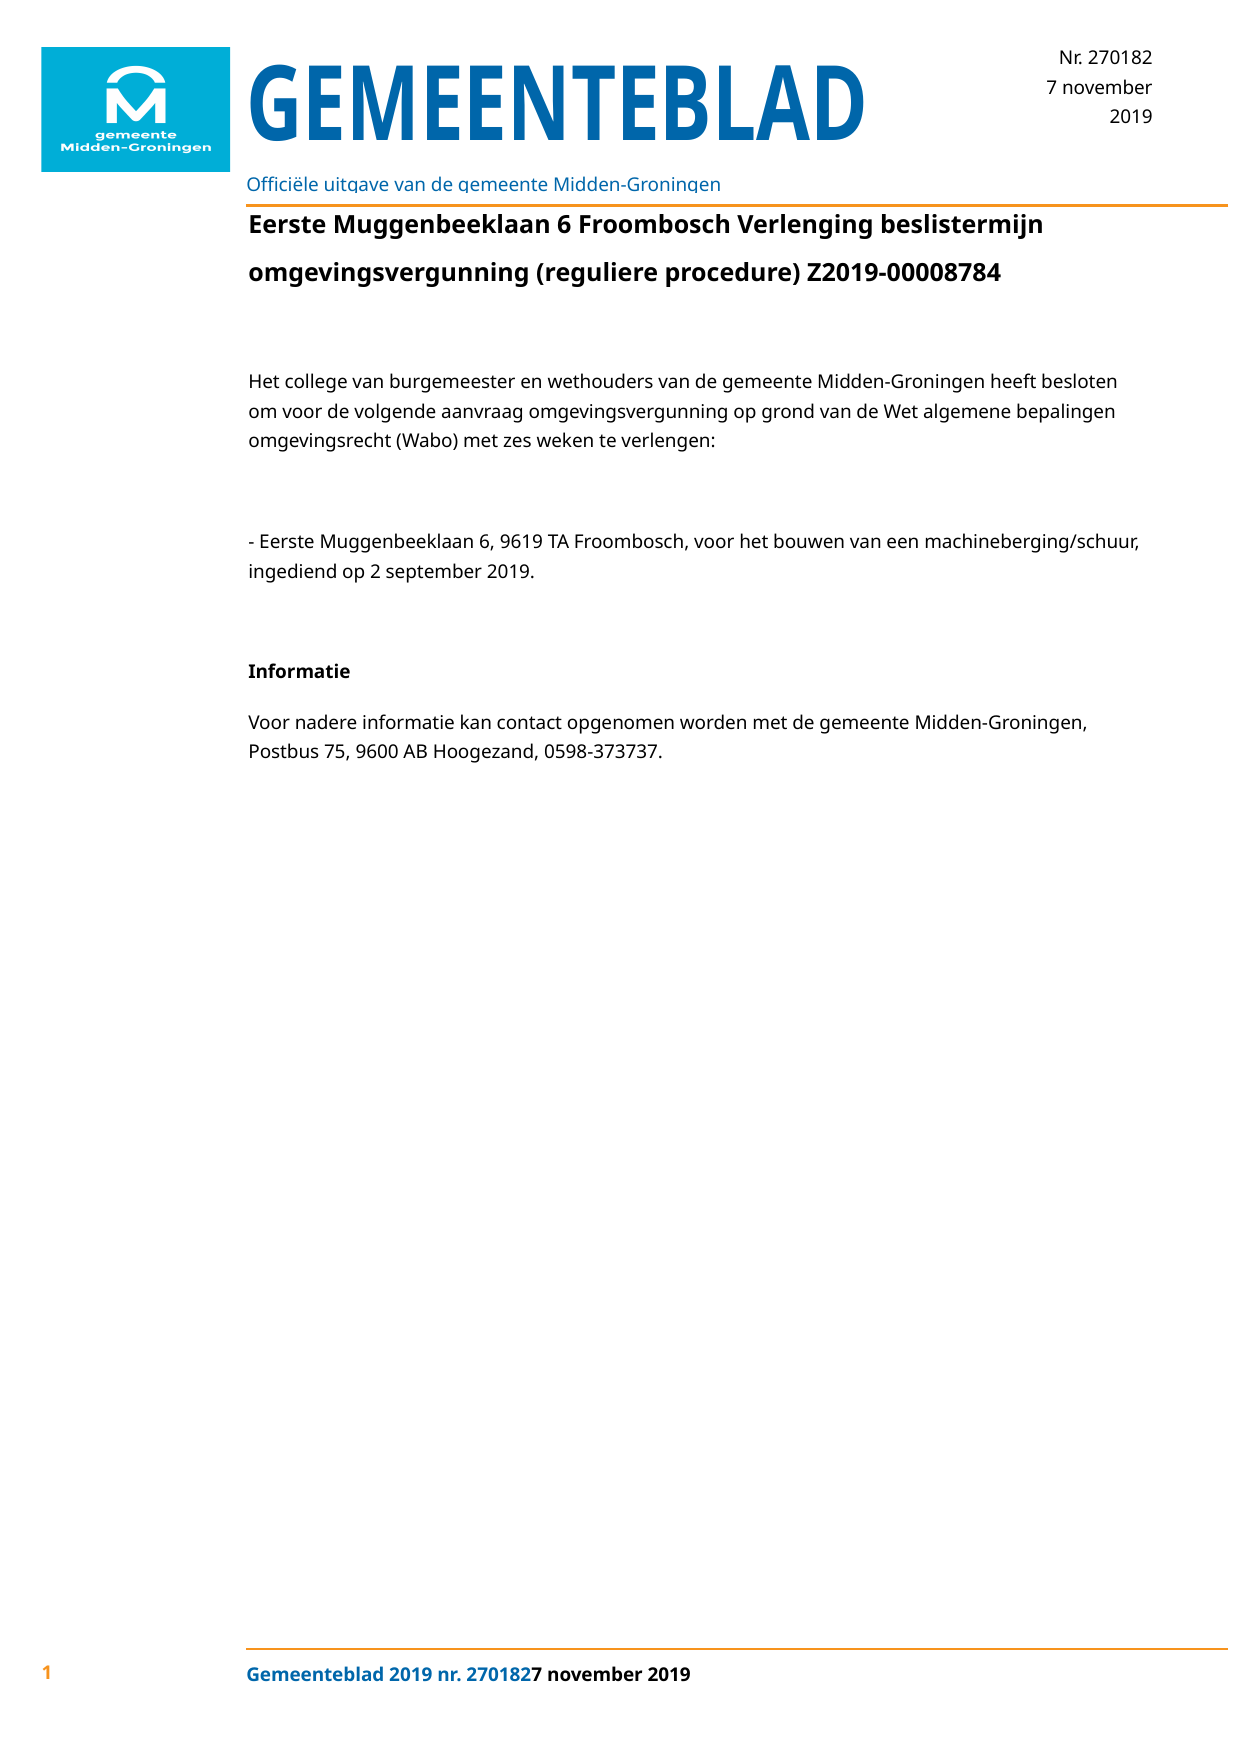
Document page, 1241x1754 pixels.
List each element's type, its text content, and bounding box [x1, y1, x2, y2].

picture [184, 146, 190, 153]
picture [108, 66, 164, 82]
text Eerste Muggenbeeklaan 6 Froombosch Verlenging beslistermijn omgevingsvergunning (reguliere procedure) Z2019-00008784 [248, 207, 1152, 288]
text Voor nadere informatie kan contact opgenomen worden met de gemeente Midden-Groningen, Postbus 75, 9600 AB Hoogezand, 0598-373737. [248, 709, 1152, 764]
text Informatie [248, 659, 1152, 684]
picture [107, 89, 165, 122]
text - Eerste Muggenbeeklaan 6, 9619 TA Froombosch, voor het bouwen van een machineberging/schuur, ingediend op 2 september 2019. [248, 528, 1152, 584]
text Het college van burgemeester en wethouders van de gemeente Midden-Groningen heeft besloten om voor de volgende aanvraag omgevingsvergunning op grond van de Wet algemene bepalingen omgevingsrecht (Wabo) met zes weken te verlengen: [248, 368, 1152, 453]
